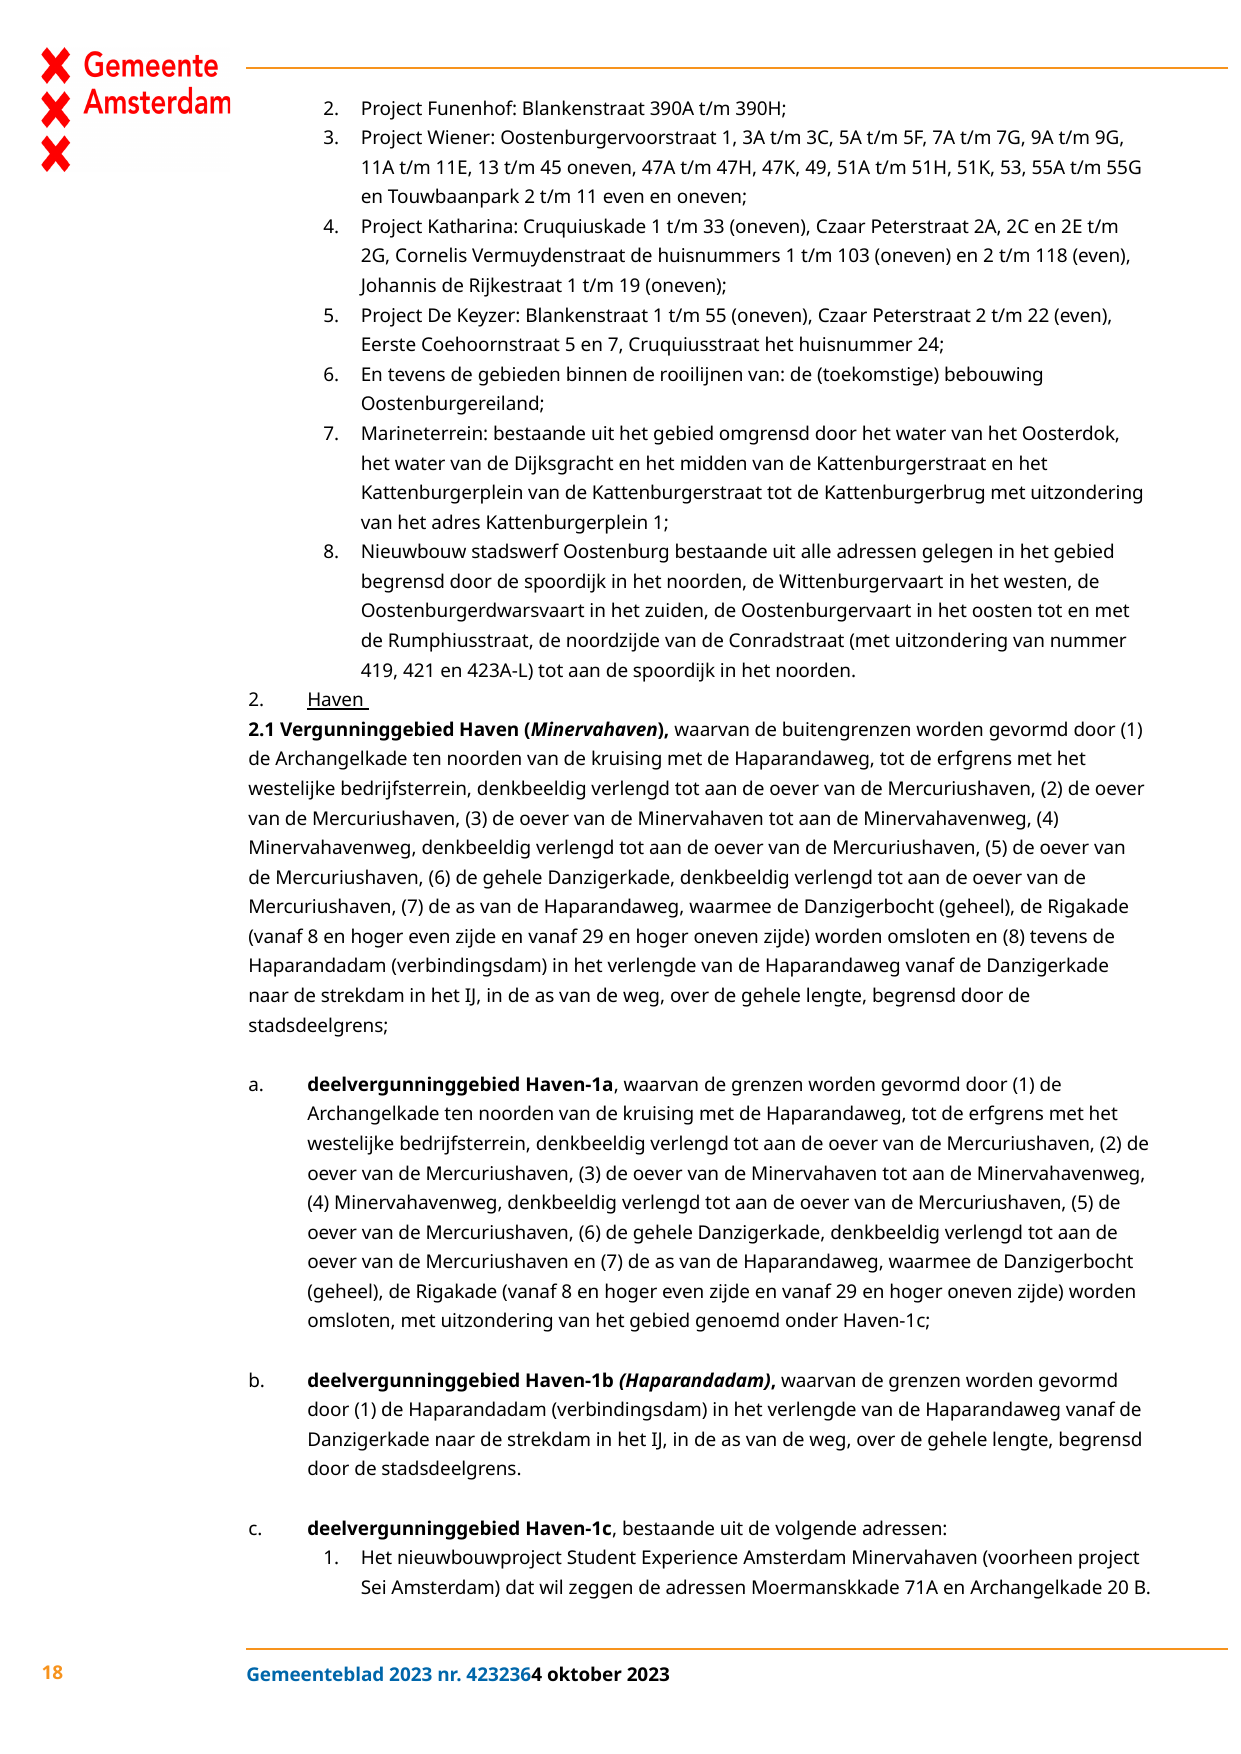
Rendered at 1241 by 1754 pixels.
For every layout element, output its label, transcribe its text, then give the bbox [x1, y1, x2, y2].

list En tevens de gebieden binnen de rooilijnen van: de (toekomstige) bebouwing Oostenburgereiland; [323, 361, 1152, 416]
list Haven [248, 686, 1152, 712]
text 2.1 Vergunninggebied Haven (Minervahaven), waarvan de buitengrenzen worden gevormd door (1) de Archangelkade ten noorden van de kruising met de Haparandaweg, tot de erfgrens met het westelijke bedrijfsterrein, denkbeeldig verlengd tot aan de oever van de Mercuriushaven, (2) de oever van de Mercuriushaven, (3) de oever van de Minervahaven tot aan de Minervahavenweg, (4) Minervahavenweg, denkbeeldig verlengd tot aan de oever van de Mercuriushaven, (5) de oever van de Mercuriushaven, (6) de gehele Danzigerkade, denkbeeldig verlengd tot aan de oever van de Mercuriushaven, (7) de as van de Haparandaweg, waarmee de Danzigerbocht (geheel), de Rigakade (vanaf 8 en hoger even zijde en vanaf 29 en hoger oneven zijde) worden omsloten en (8) tevens de Haparandadam (verbindingsdam) in het verlengde van de Haparandaweg vanaf de Danzigerkade naar de strekdam in het IJ, in de as van de weg, over de gehele lengte, begrensd door de stadsdeelgrens; [248, 716, 1152, 1038]
list deelvergunninggebied Haven-1a, waarvan de grenzen worden gevormd door (1) de Archangelkade ten noorden van de kruising met de Haparandaweg, tot de erfgrens met het westelijke bedrijfsterrein, denkbeeldig verlengd tot aan de oever van de Mercuriushaven, (2) de oever van de Mercuriushaven, (3) de oever van de Minervahaven tot aan de Minervahavenweg, (4) Minervahavenweg, denkbeeldig verlengd tot aan de oever van de Mercuriushaven, (5) de oever van de Mercuriushaven, (6) de gehele Danzigerkade, denkbeeldig verlengd tot aan de oever van de Mercuriushaven en (7) de as van de Haparandaweg, waarmee de Danzigerbocht (geheel), de Rigakade (vanaf 8 en hoger even zijde en vanaf 29 en hoger oneven zijde) worden omsloten, met uitzondering van het gebied genoemd onder Haven-1c; [248, 1071, 1152, 1333]
list Nieuwbouw stadswerf Oostenburg bestaande uit alle adressen gelegen in het gebied begrensd door de spoordijk in het noorden, de Wittenburgervaart in het westen, de Oostenburgerdwarsvaart in het zuiden, de Oostenburgervaart in het oosten tot en met de Rumphiusstraat, de noordzijde van de Conradstraat (met uitzondering van nummer 419, 421 en 423A-L) tot aan de spoordijk in het noorden. [323, 538, 1152, 683]
list Project Wiener: Oostenburgervoorstraat 1, 3A t/m 3C, 5A t/m 5F, 7A t/m 7G, 9A t/m 9G, 11A t/m 11E, 13 t/m 45 oneven, 47A t/m 47H, 47K, 49, 51A t/m 51H, 51K, 53, 55A t/m 55G en Touwbaanpark 2 t/m 11 even en oneven; [323, 124, 1152, 209]
list deelvergunninggebied Haven-1b (Haparandadam), waarvan de grenzen worden gevormd door (1) de Haparandadam (verbindingsdam) in het verlengde van de Haparandaweg vanaf de Danzigerkade naar de strekdam in het IJ, in de as van de weg, over de gehele lengte, begrensd door de stadsdeelgrens. [248, 1367, 1152, 1481]
picture [41, 47, 231, 172]
list Project Katharina: Cruquiuskade 1 t/m 33 (oneven), Czaar Peterstraat 2A, 2C en 2E t/m 2G, Cornelis Vermuydenstraat de huisnummers 1 t/m 103 (oneven) en 2 t/m 118 (even), Johannis de Rijkestraat 1 t/m 19 (oneven); [323, 213, 1152, 298]
list deelvergunninggebied Haven-1c, bestaande uit de volgende adressen: [248, 1515, 1152, 1541]
list Project De Keyzer: Blankenstraat 1 t/m 55 (oneven), Czaar Peterstraat 2 t/m 22 (even), Eerste Coehoornstraat 5 en 7, Cruquiusstraat het huisnummer 24; [323, 302, 1152, 357]
list Project Funenhof: Blankenstraat 390A t/m 390H; [323, 95, 1152, 121]
list Marineterrein: bestaande uit het gebied omgrensd door het water van het Oosterdok, het water van de Dijksgracht en het midden van de Kattenburgerstraat en het Kattenburgerplein van de Kattenburgerstraat tot de Kattenburgerbrug met uitzondering van het adres Kattenburgerplein 1; [323, 420, 1152, 535]
list Het nieuwbouwproject Student Experience Amsterdam Minervahaven (voorheen project Sei Amsterdam) dat wil zeggen de adressen Moermanskkade 71A en Archangelkade 20 B. [323, 1544, 1152, 1600]
